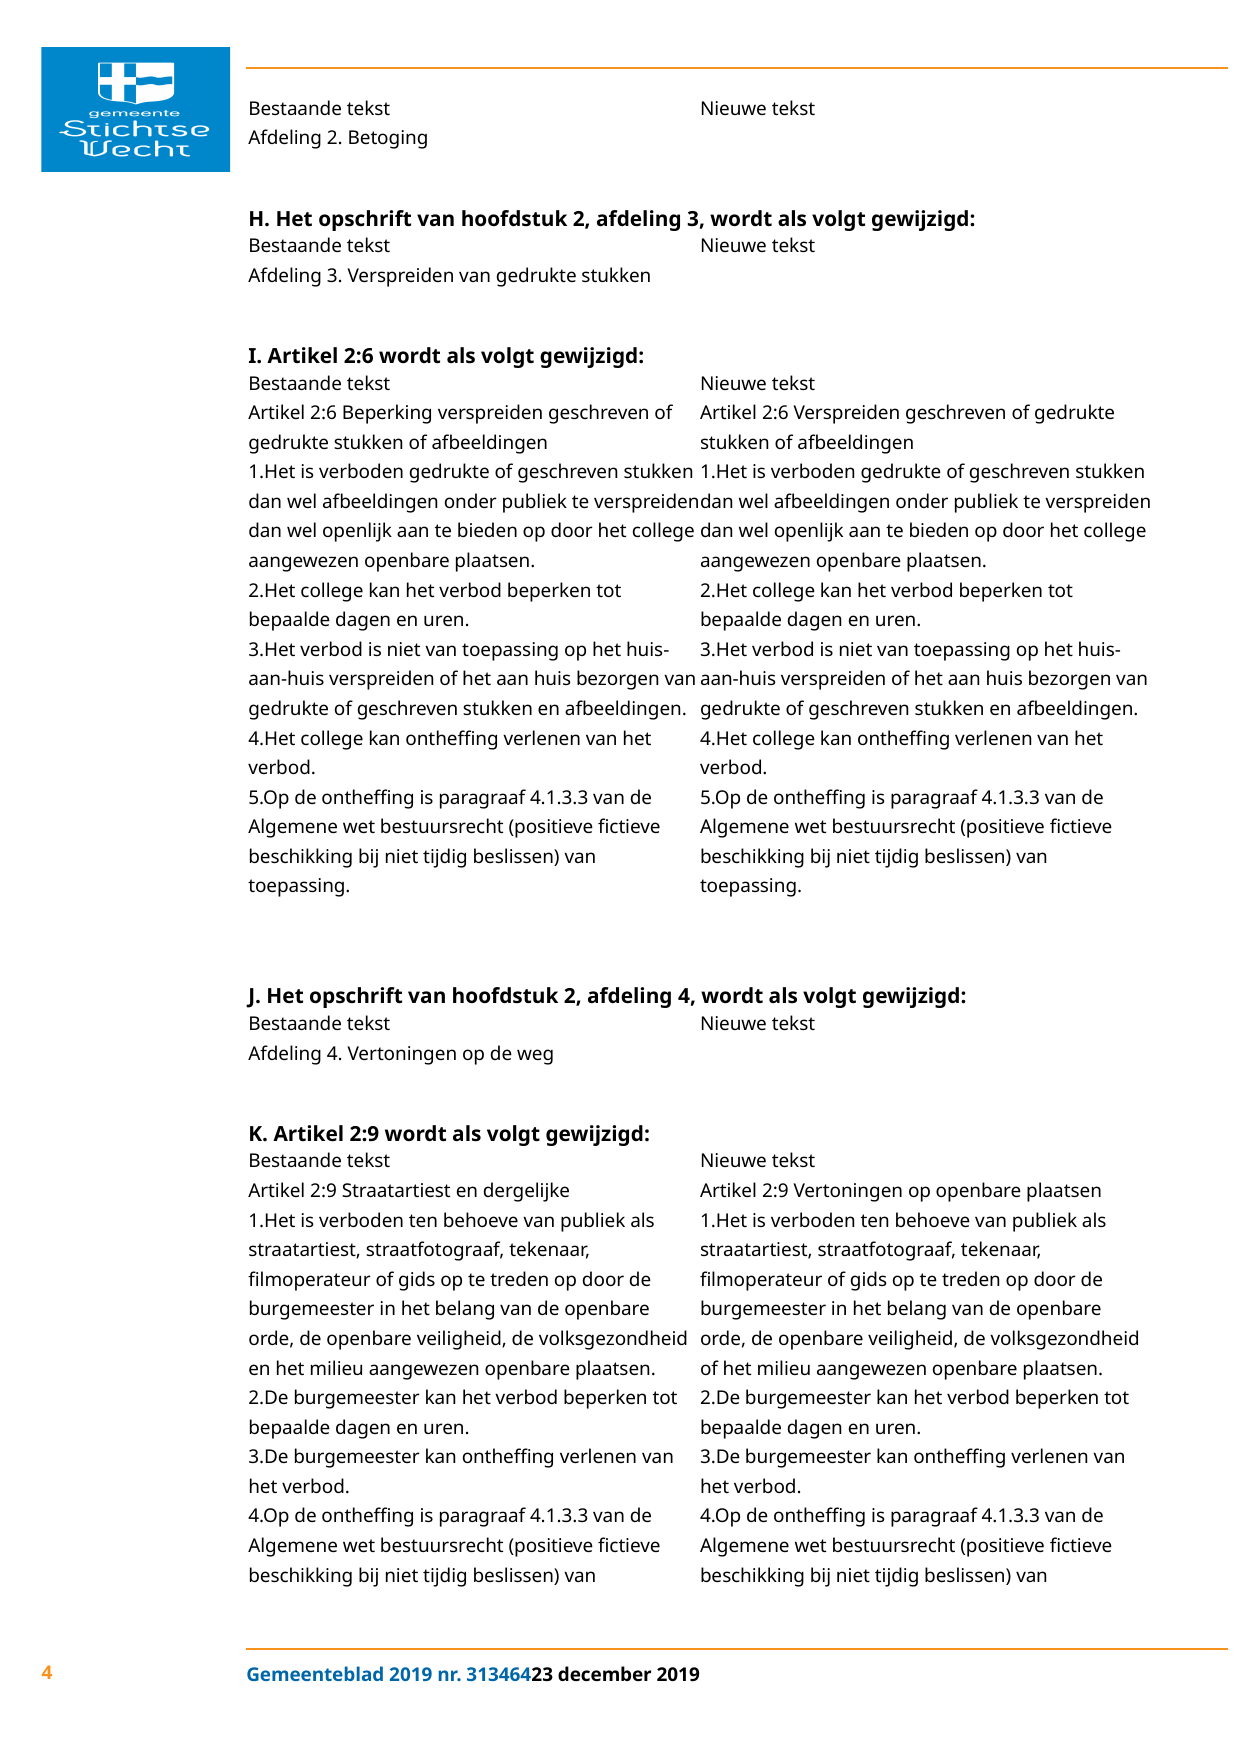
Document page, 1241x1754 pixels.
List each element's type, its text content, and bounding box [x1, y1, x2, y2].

table_header Bestaande tekst Afdeling 4. Vertoningen op de weg [248, 1010, 700, 1095]
text H. Het opschrift van hoofdstuk 2, afdeling 3, wordt als volgt gewijzigd: [248, 204, 1152, 232]
table_header Bestaande tekst Afdeling 3. Verspreiden van gedrukte stukken [248, 232, 700, 317]
picture [99, 63, 135, 101]
table_header Nieuwe tekst Artikel 2:9 Vertoningen op openbare plaatsen 1.Het is verboden ten behoeve van publiek als straatartiest, straatfotograaf, tekenaar, filmoperateur of gids op te treden op door de burgemeester in het belang van de openbare orde, de openbare veiligheid, de volksgezondheid of het milieu aangewezen openbare plaatsen. 2.De burgemeester kan het verbod beperken tot bepaalde dagen en uren. 3.De burgemeester kan ontheffing verlenen van het verbod. 4.Op de ontheffing is paragraaf 4.1.3.3 van de Algemene wet bestuursrecht (positieve fictieve beschikking bij niet tijdig beslissen) van [700, 1148, 1152, 1588]
table_header Nieuwe tekst [700, 1010, 1152, 1095]
table_header Nieuwe tekst [700, 95, 1152, 180]
table_header Bestaande tekst Artikel 2:6 Beperking verspreiden geschreven of gedrukte stukken of afbeeldingen 1.Het is verboden gedrukte of geschreven stukken dan wel afbeeldingen onder publiek te verspreiden dan wel openlijk aan te bieden op door het college aangewezen openbare plaatsen. 2.Het college kan het verbod beperken tot bepaalde dagen en uren. 3.Het verbod is niet van toepassing op het huis-aan-huis verspreiden of het aan huis bezorgen van gedrukte of geschreven stukken en afbeeldingen. 4.Het college kan ontheffing verlenen van het verbod. 5.Op de ontheffing is paragraaf 4.1.3.3 van de Algemene wet bestuursrecht (positieve fictieve beschikking bij niet tijdig beslissen) van toepassing. [248, 370, 700, 958]
picture [137, 63, 174, 103]
table_header Bestaande tekst Afdeling 2. Betoging [248, 95, 700, 180]
table_header Bestaande tekst Artikel 2:9 Straatartiest en dergelijke 1.Het is verboden ten behoeve van publiek als straatartiest, straatfotograaf, tekenaar, filmoperateur of gids op te treden op door de burgemeester in het belang van de openbare orde, de openbare veiligheid, de volksgezondheid en het milieu aangewezen openbare plaatsen. 2.De burgemeester kan het verbod beperken tot bepaalde dagen en uren. 3.De burgemeester kan ontheffing verlenen van het verbod. 4.Op de ontheffing is paragraaf 4.1.3.3 van de Algemene wet bestuursrecht (positieve fictieve beschikking bij niet tijdig beslissen) van [248, 1148, 700, 1588]
table_header Nieuwe tekst Artikel 2:6 Verspreiden geschreven of gedrukte stukken of afbeeldingen 1.Het is verboden gedrukte of geschreven stukken dan wel afbeeldingen onder publiek te verspreiden dan wel openlijk aan te bieden op door het college aangewezen openbare plaatsen. 2.Het college kan het verbod beperken tot bepaalde dagen en uren. 3.Het verbod is niet van toepassing op het huis-aan-huis verspreiden of het aan huis bezorgen van gedrukte of geschreven stukken en afbeeldingen. 4.Het college kan ontheffing verlenen van het verbod. 5.Op de ontheffing is paragraaf 4.1.3.3 van de Algemene wet bestuursrecht (positieve fictieve beschikking bij niet tijdig beslissen) van toepassing. [700, 370, 1152, 958]
text J. Het opschrift van hoofdstuk 2, afdeling 4, wordt als volgt gewijzigd: [248, 982, 1152, 1010]
table_header Nieuwe tekst [700, 232, 1152, 317]
text I. Artikel 2:6 wordt als volgt gewijzigd: [248, 341, 1152, 370]
text K. Artikel 2:9 wordt als volgt gewijzigd: [248, 1119, 1152, 1148]
